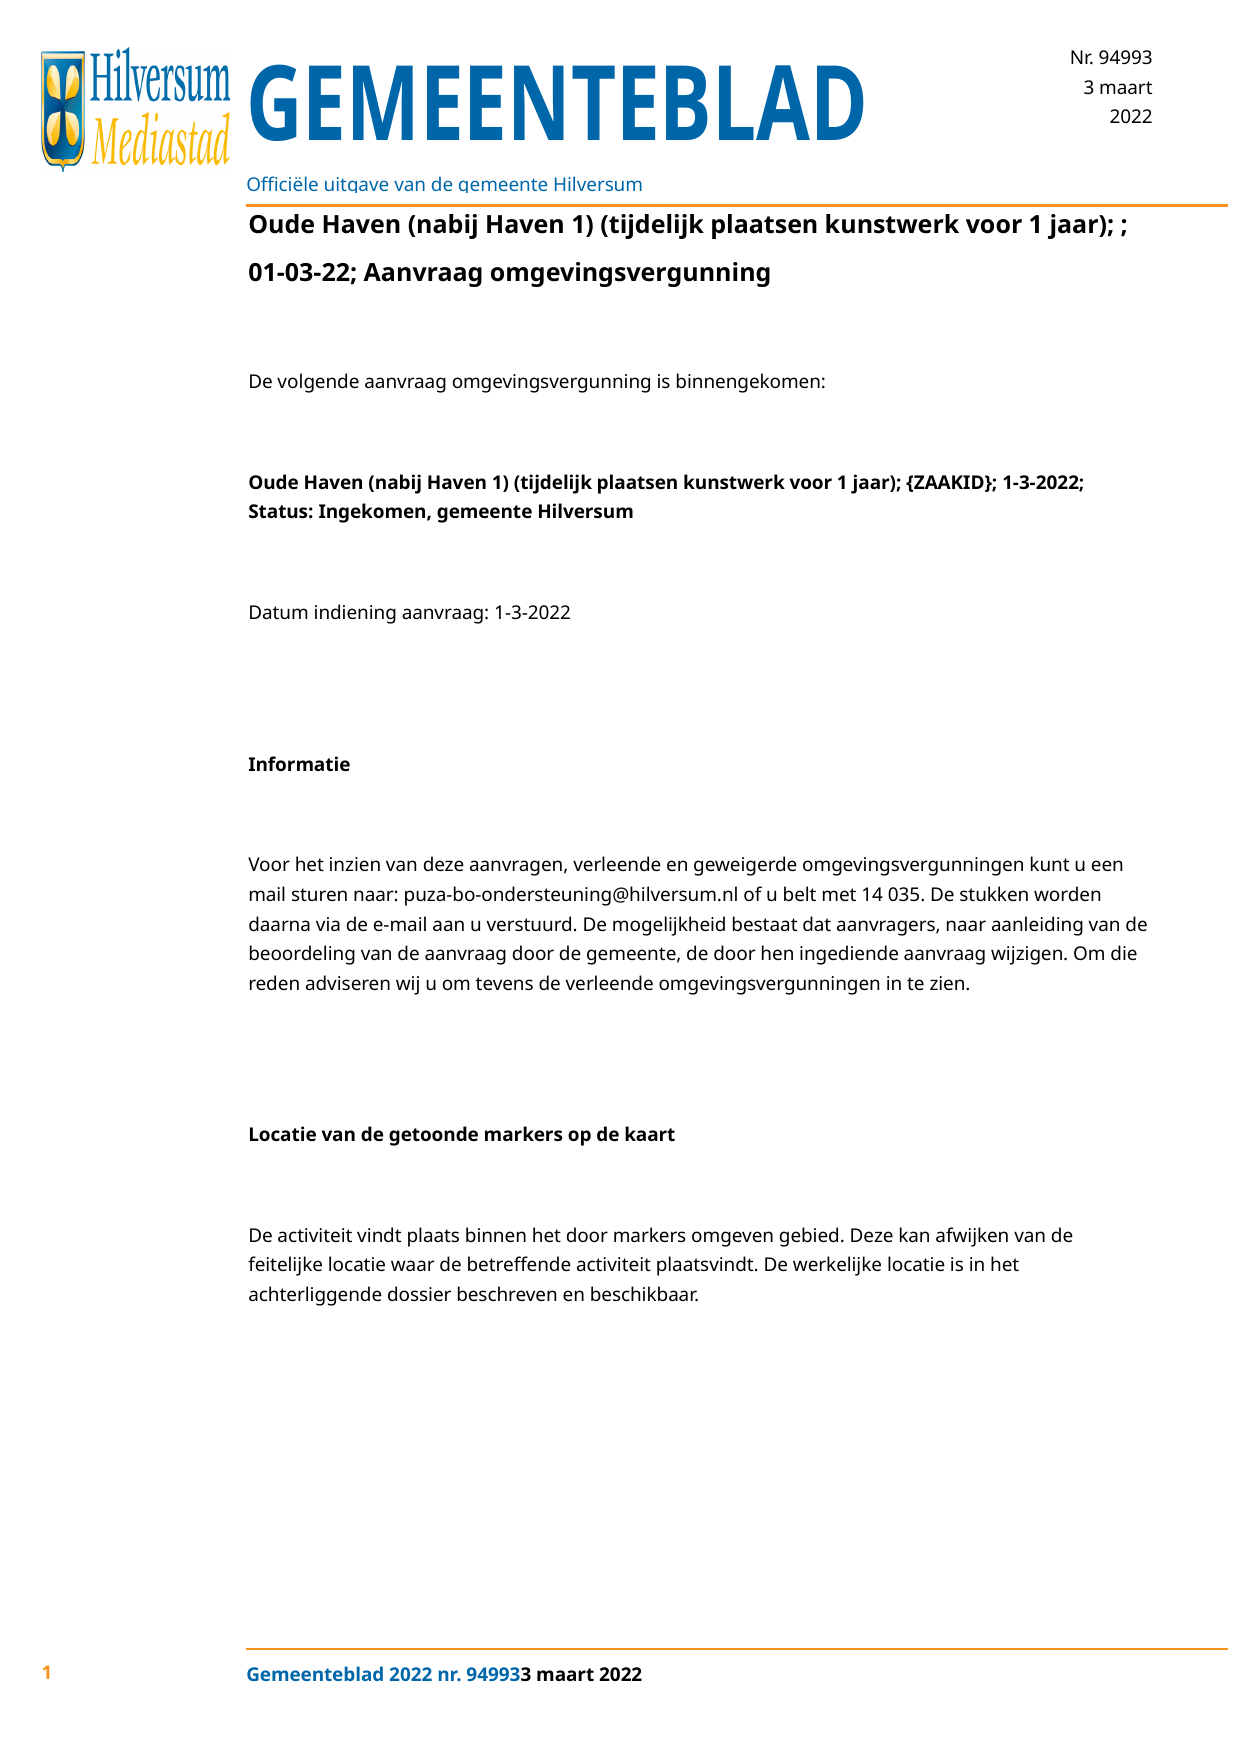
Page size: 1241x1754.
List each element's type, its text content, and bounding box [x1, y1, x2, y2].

text Locatie van de getoonde markers op de kaart [248, 1121, 1152, 1147]
text Informatie [248, 751, 1152, 777]
text De volgende aanvraag omgevingsvergunning is binnengekomen: [248, 368, 1152, 394]
text Oude Haven (nabij Haven 1) (tijdelijk plaatsen kunstwerk voor 1 jaar); ; 01-03-22; Aanvraag omgevingsvergunning [248, 207, 1152, 288]
text Datum indiening aanvraag: 1-3-2022 [248, 599, 1152, 625]
text De activiteit vindt plaats binnen het door markers omgeven gebied. Deze kan afwijken van de feitelijke locatie waar de betreffende activiteit plaatsvindt. De werkelijke locatie is in het achterliggende dossier beschreven en beschikbaar. [248, 1222, 1152, 1307]
picture [41, 47, 231, 172]
text Oude Haven (nabij Haven 1) (tijdelijk plaatsen kunstwerk voor 1 jaar); {ZAAKID}; 1-3-2022; Status: Ingekomen, gemeente Hilversum [248, 469, 1152, 524]
text Voor het inzien van deze aanvragen, verleende en geweigerde omgevingsvergunningen kunt u een mail sturen naar: puza-bo-ondersteuning@hilversum.nl of u belt met 14 035. De stukken worden daarna via de e-mail aan u verstuurd. De mogelijkheid bestaat dat aanvragers, naar aanleiding van de beoordeling van de aanvraag door de gemeente, de door hen ingediende aanvraag wijzigen. Om die reden adviseren wij u om tevens de verleende omgevingsvergunningen in te zien. [248, 852, 1152, 996]
